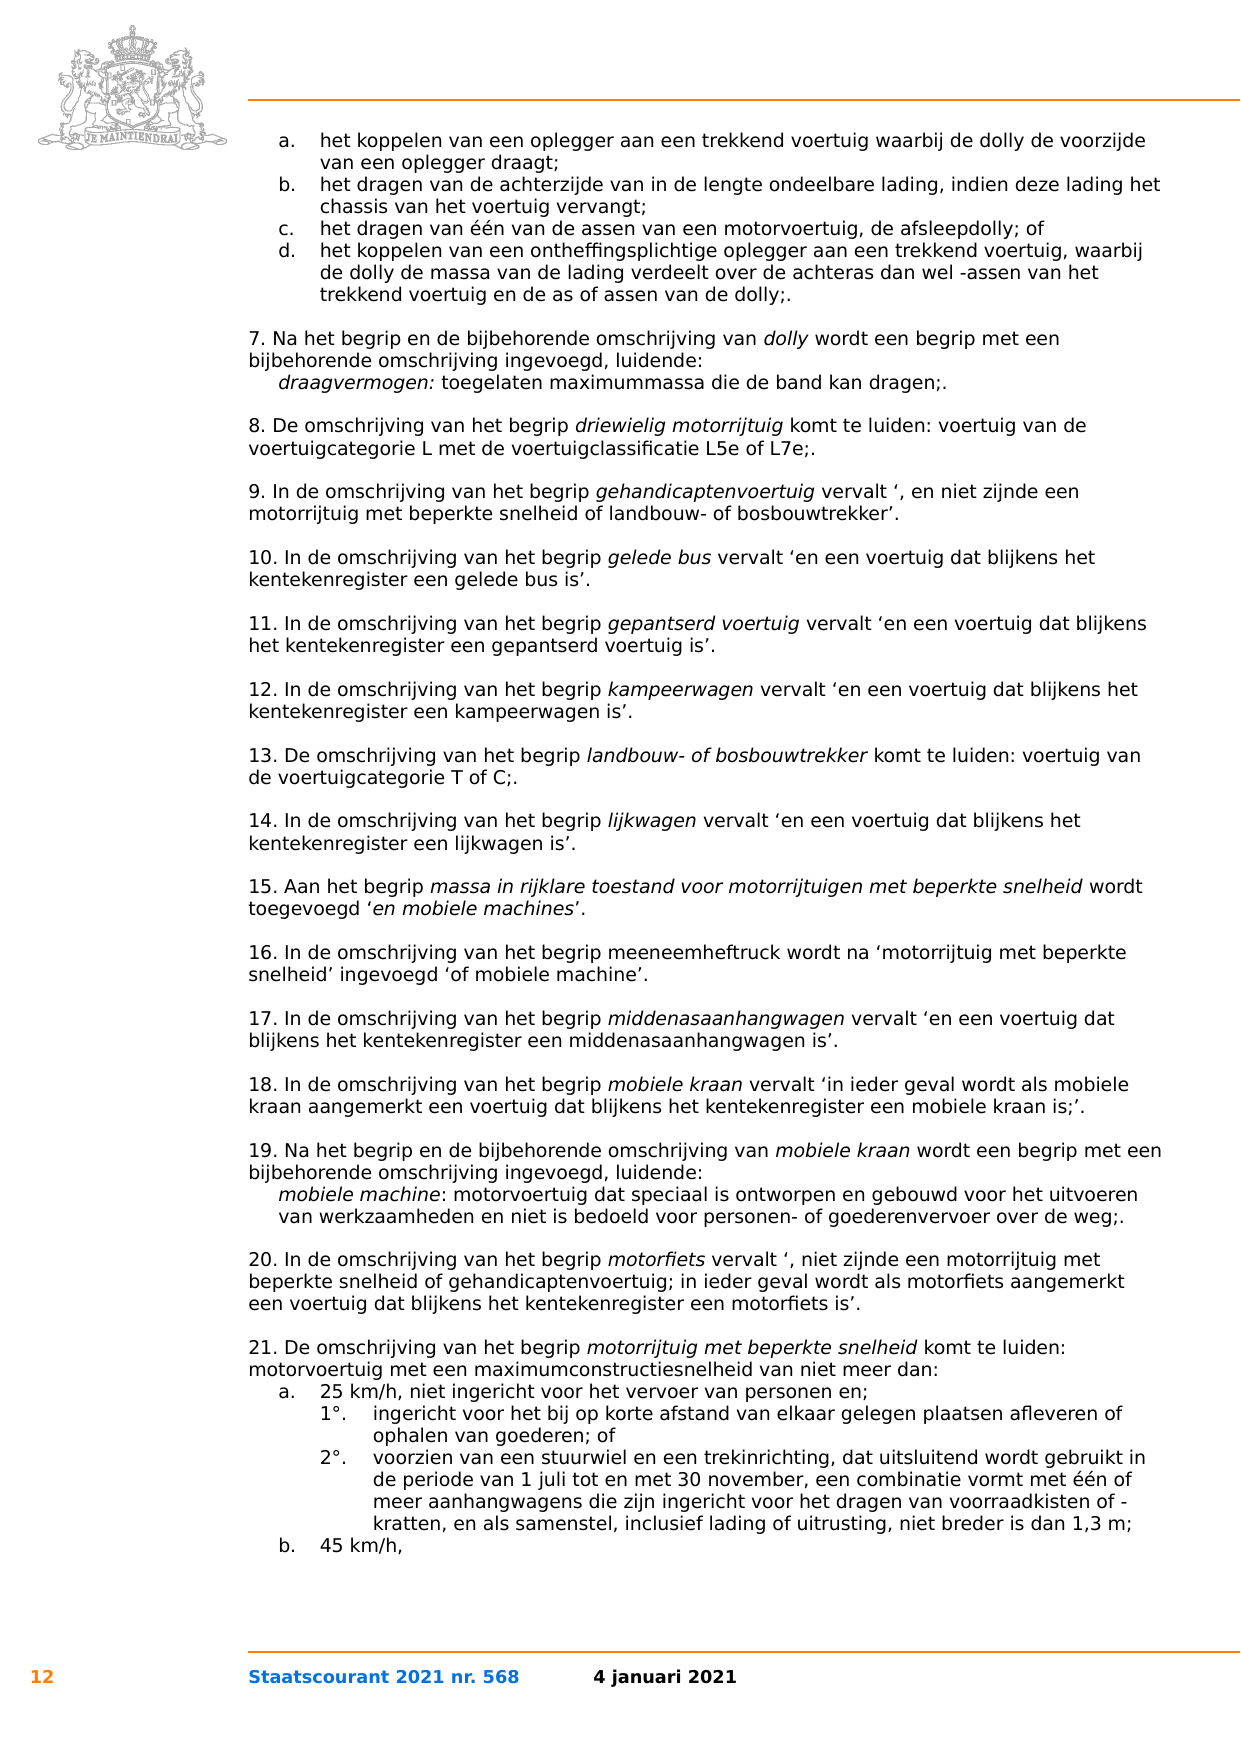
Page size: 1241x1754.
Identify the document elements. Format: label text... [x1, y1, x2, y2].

text 16. In de omschrijving van het begrip meeneemheftruck wordt na ‘motorrijtuig met beperkte snelheid’ ingevoegd ‘of mobiele machine’. [248, 942, 1163, 986]
text draagvermogen: toegelaten maximummassa die de band kan dragen;. [278, 372, 1163, 393]
text 9. In de omschrijving van het begrip gehandicaptenvoertuig vervalt ‘, en niet zijnde een motorrijtuig met beperkte snelheid of landbouw- of bosbouwtrekker’. [248, 481, 1163, 525]
text c. het dragen van één van de assen van een motorvoertuig, de afsleepdolly; of [278, 218, 1163, 240]
text 1°. ingericht voor het bij op korte afstand van elkaar gelegen plaatsen afleveren of ophalen van goederen; of [319, 1403, 1163, 1447]
text b. het dragen van de achterzijde van in de lengte ondeelbare lading, indien deze lading het chassis van het voertuig vervangt; [278, 174, 1163, 218]
text 13. De omschrijving van het begrip landbouw- of bosbouwtrekker komt te luiden: voertuig van de voertuigcategorie T of C;. [248, 744, 1163, 788]
text 2°. voorzien van een stuurwiel en een trekinrichting, dat uitsluitend wordt gebruikt in de periode van 1 juli tot en met 30 november, een combinatie vormt met één of meer aanhangwagens die zijn ingericht voor het dragen van voorraadkisten of -kratten, en als samenstel, inclusief lading of uitrusting, niet breder is dan 1,3 m; [319, 1447, 1163, 1535]
text mobiele machine: motorvoertuig dat speciaal is ontworpen en gebouwd voor het uitvoeren van werkzaamheden en niet is bedoeld voor personen- of goederenvervoer over de weg;. [278, 1183, 1163, 1227]
text 12. In de omschrijving van het begrip kampeerwagen vervalt ‘en een voertuig dat blijkens het kentekenregister een kampeerwagen is’. [248, 679, 1163, 723]
text 14. In de omschrijving van het begrip lijkwagen vervalt ‘en een voertuig dat blijkens het kentekenregister een lijkwagen is’. [248, 810, 1163, 854]
text b. 45 km/h, [278, 1535, 1163, 1557]
picture [38, 25, 227, 150]
text 11. In de omschrijving van het begrip gepantserd voertuig vervalt ‘en een voertuig dat blijkens het kentekenregister een gepantserd voertuig is’. [248, 613, 1163, 657]
text 10. In de omschrijving van het begrip gelede bus vervalt ‘en een voertuig dat blijkens het kentekenregister een gelede bus is’. [248, 547, 1163, 591]
text a. 25 km/h, niet ingericht voor het vervoer van personen en; [278, 1381, 1163, 1403]
text d. het koppelen van een ontheffingsplichtige oplegger aan een trekkend voertuig, waarbij de dolly de massa van de lading verdeelt over de achteras dan wel -assen van het trekkend voertuig en de as of assen van de dolly;. [278, 240, 1163, 306]
text 17. In de omschrijving van het begrip middenasaanhangwagen vervalt ‘en een voertuig dat blijkens het kentekenregister een middenasaanhangwagen is’. [248, 1008, 1163, 1052]
text 15. Aan het begrip massa in rijklare toestand voor motorrijtuigen met beperkte snelheid wordt toegevoegd ‘en mobiele machines’. [248, 876, 1163, 920]
text 21. De omschrijving van het begrip motorrijtuig met beperkte snelheid komt te luiden: motorvoertuig met een maximumconstructiesnelheid van niet meer dan: [248, 1337, 1163, 1381]
text 8. De omschrijving van het begrip driewielig motorrijtuig komt te luiden: voertuig van de voertuigcategorie L met de voertuigclassificatie L5e of L7e;. [248, 415, 1163, 459]
text 20. In de omschrijving van het begrip motorfiets vervalt ‘, niet zijnde een motorrijtuig met beperkte snelheid of gehandicaptenvoertuig; in ieder geval wordt als motorfiets aangemerkt een voertuig dat blijkens het kentekenregister een motorfiets is’. [248, 1249, 1163, 1315]
text 19. Na het begrip en de bijbehorende omschrijving van mobiele kraan wordt een begrip met een bijbehorende omschrijving ingevoegd, luidende: [248, 1139, 1163, 1183]
text a. het koppelen van een oplegger aan een trekkend voertuig waarbij de dolly de voorzijde van een oplegger draagt; [278, 130, 1163, 174]
text 18. In de omschrijving van het begrip mobiele kraan vervalt ‘in ieder geval wordt als mobiele kraan aangemerkt een voertuig dat blijkens het kentekenregister een mobiele kraan is;’. [248, 1074, 1163, 1118]
text 7. Na het begrip en de bijbehorende omschrijving van dolly wordt een begrip met een bijbehorende omschrijving ingevoegd, luidende: [248, 328, 1163, 372]
